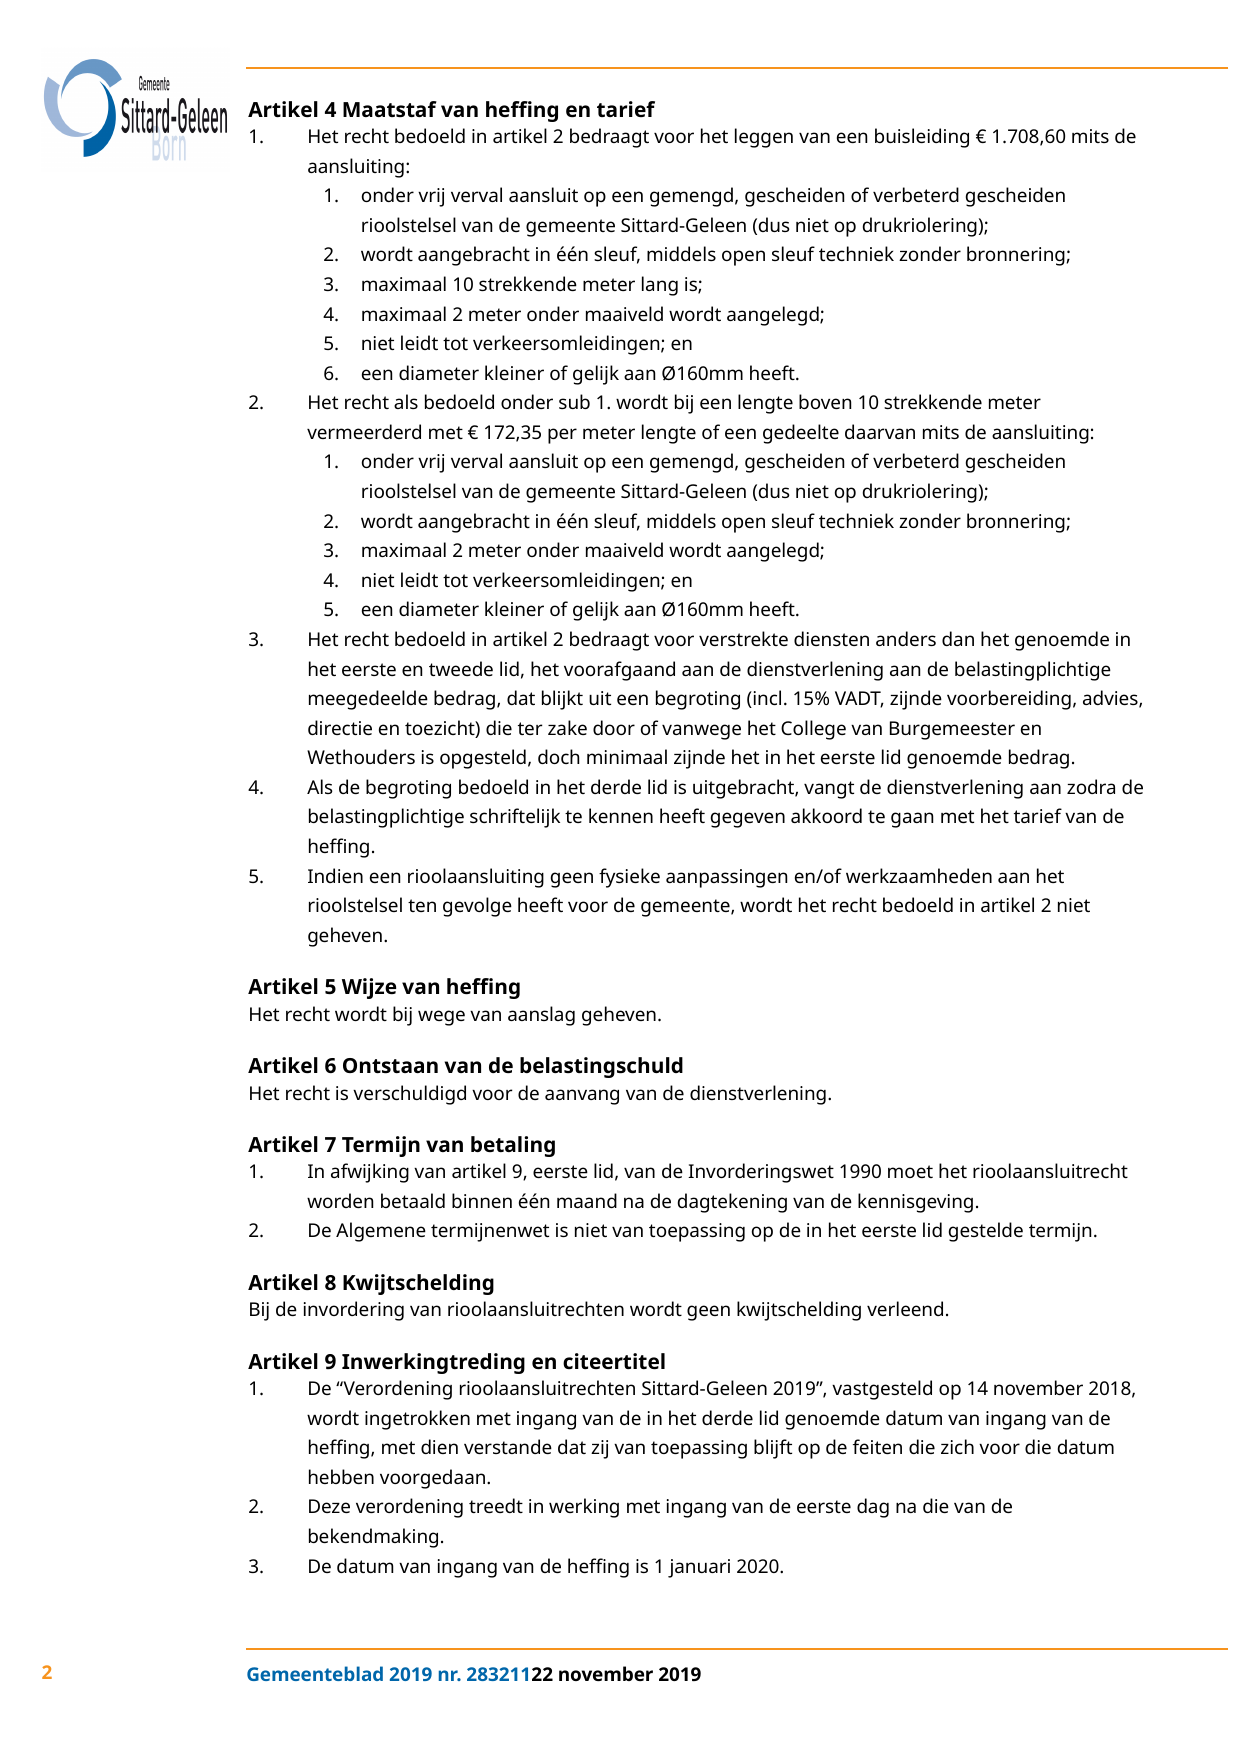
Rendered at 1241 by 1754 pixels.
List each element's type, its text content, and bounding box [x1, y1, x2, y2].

list Als de begroting bedoeld in het derde lid is uitgebracht, vangt de dienstverlening aan zodra de belastingplichtige schriftelijk te kennen heeft gegeven akkoord te gaan met het tarief van de heffing. [248, 774, 1152, 859]
text Het recht is verschuldigd voor de aanvang van de dienstverlening. [248, 1080, 1152, 1105]
list De datum van ingang van de heffing is 1 januari 2020. [248, 1553, 1152, 1579]
text Artikel 5 Wijze van heffing [248, 972, 1152, 1001]
list onder vrij verval aansluit op een gemengd, gescheiden of verbeterd gescheiden rioolstelsel van de gemeente Sittard-Geleen (dus niet op drukriolering); [323, 449, 1152, 504]
text Het recht wordt bij wege van aanslag geheven. [248, 1001, 1152, 1027]
list Indien een rioolaansluiting geen fysieke aanpassingen en/of werkzaamheden aan het rioolstelsel ten gevolge heeft voor de gemeente, wordt het recht bedoeld in artikel 2 niet geheven. [248, 863, 1152, 948]
list maximaal 10 strekkende meter lang is; [323, 271, 1152, 297]
text Artikel 7 Termijn van betaling [248, 1130, 1152, 1158]
list De Algemene termijnenwet is niet van toepassing op de in het eerste lid gestelde termijn. [248, 1218, 1152, 1243]
text Bij de invordering van rioolaansluitrechten wordt geen kwijtschelding verleend. [248, 1297, 1152, 1322]
list De “Verordening rioolaansluitrechten Sittard-Geleen 2019”, vastgesteld op 14 november 2018, wordt ingetrokken met ingang van de in het derde lid genoemde datum van ingang van de heffing, met dien verstande dat zij van toepassing blijft op de feiten die zich voor die datum hebben voorgedaan. [248, 1375, 1152, 1490]
list wordt aangebracht in één sleuf, middels open sleuf techniek zonder bronnering; [323, 508, 1152, 533]
list In afwijking van artikel 9, eerste lid, van de Invorderingswet 1990 moet het rioolaansluitrecht worden betaald binnen één maand na de dagtekening van de kennisgeving. [248, 1158, 1152, 1214]
list Het recht bedoeld in artikel 2 bedraagt voor het leggen van een buisleiding € 1.708,60 mits de aansluiting: [248, 123, 1152, 178]
text Artikel 4 Maatstaf van heffing en tarief [248, 95, 1152, 123]
list Het recht bedoeld in artikel 2 bedraagt voor verstrekte diensten anders dan het genoemde in het eerste en tweede lid, het voorafgaand aan de dienstverlening aan de belastingplichtige meegedeelde bedrag, dat blijkt uit een begroting (incl. 15% VADT, zijnde voorbereiding, advies, directie en toezicht) die ter zake door of vanwege het College van Burgemeester en Wethouders is opgesteld, doch minimaal zijnde het in het eerste lid genoemde bedrag. [248, 626, 1152, 770]
text Artikel 8 Kwijtschelding [248, 1268, 1152, 1297]
picture [41, 47, 231, 172]
list maximaal 2 meter onder maaiveld wordt aangelegd; [323, 537, 1152, 563]
list een diameter kleiner of gelijk aan Ø160mm heeft. [323, 597, 1152, 622]
list Deze verordening treedt in werking met ingang van de eerste dag na die van de bekendmaking. [248, 1494, 1152, 1549]
text Artikel 6 Ontstaan van de belastingschuld [248, 1051, 1152, 1080]
list niet leidt tot verkeersomleidingen; en [323, 330, 1152, 356]
list een diameter kleiner of gelijk aan Ø160mm heeft. [323, 360, 1152, 386]
list niet leidt tot verkeersomleidingen; en [323, 567, 1152, 593]
text Artikel 9 Inwerkingtreding en citeertitel [248, 1347, 1152, 1375]
list wordt aangebracht in één sleuf, middels open sleuf techniek zonder bronnering; [323, 242, 1152, 267]
list onder vrij verval aansluit op een gemengd, gescheiden of verbeterd gescheiden rioolstelsel van de gemeente Sittard-Geleen (dus niet op drukriolering); [323, 182, 1152, 238]
list maximaal 2 meter onder maaiveld wordt aangelegd; [323, 301, 1152, 326]
list Het recht als bedoeld onder sub 1. wordt bij een lengte boven 10 strekkende meter vermeerderd met € 172,35 per meter lengte of een gedeelte daarvan mits de aansluiting: [248, 389, 1152, 445]
